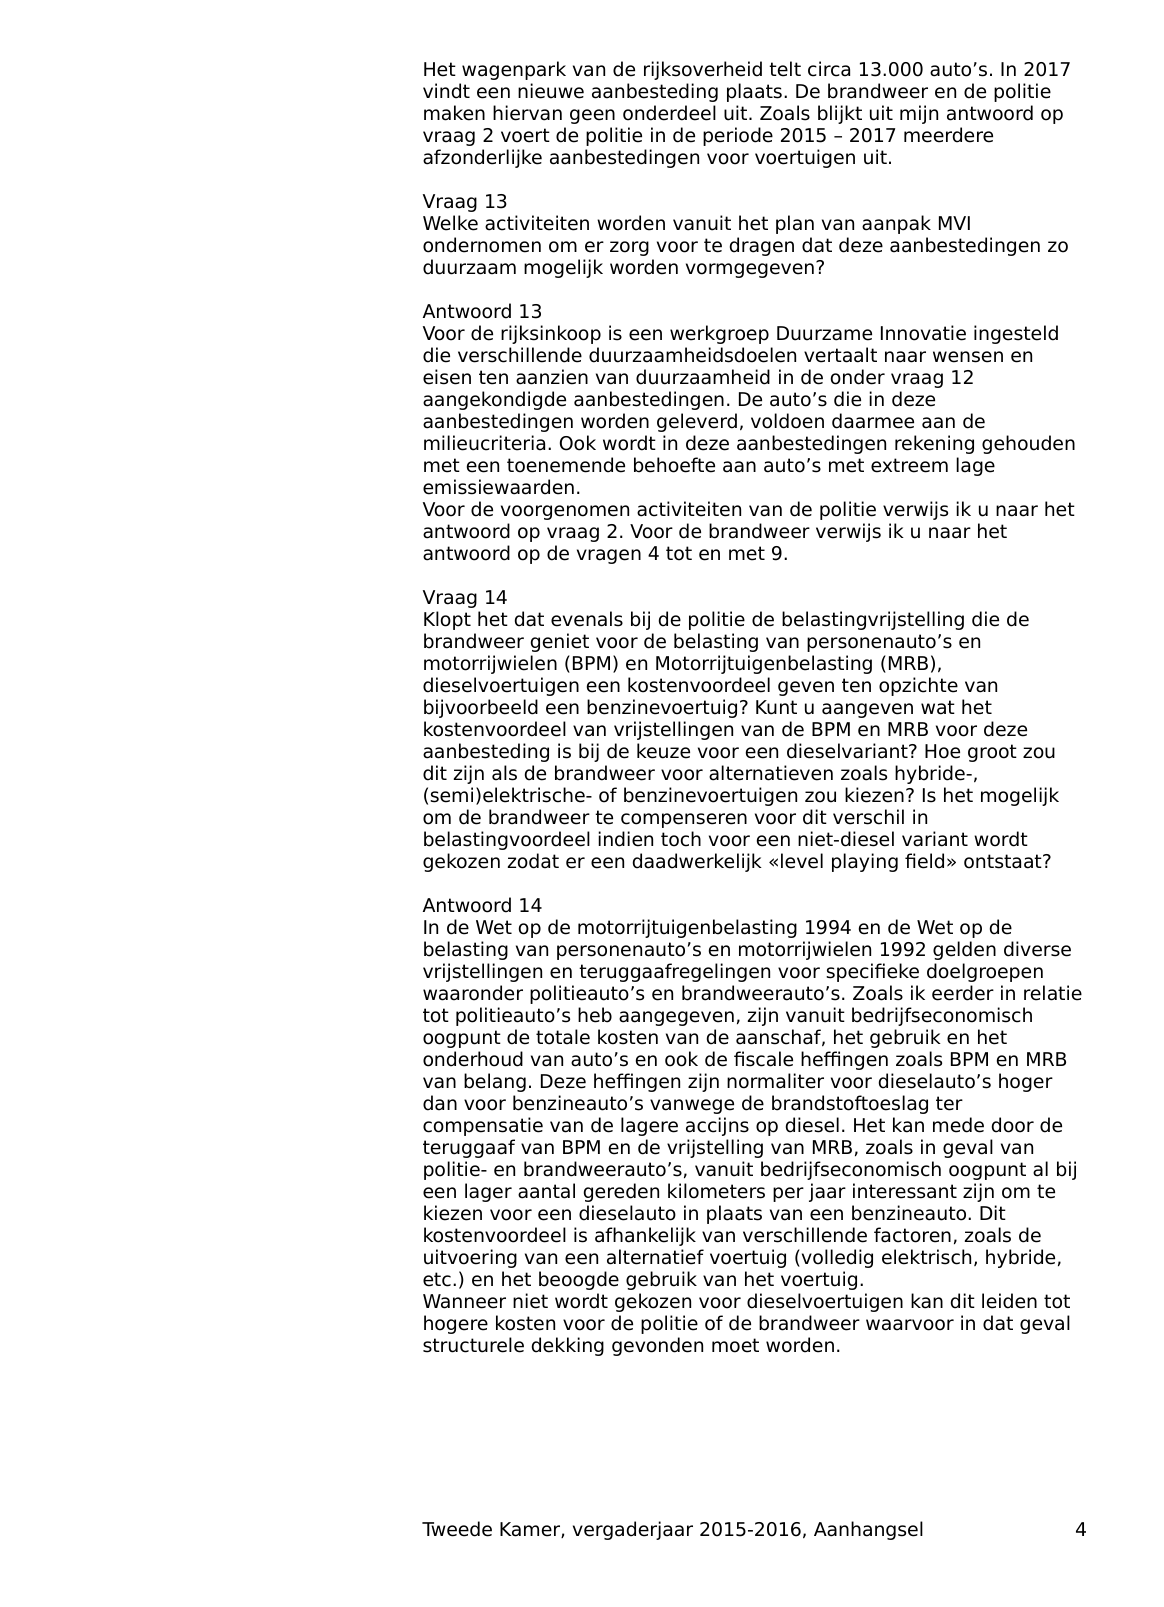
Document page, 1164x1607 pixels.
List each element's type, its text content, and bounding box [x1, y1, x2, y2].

text Het wagenpark van de rijksoverheid telt circa 13.000 auto’s. In 2017 vindt een nieuwe aanbesteding plaats. De brandweer en de politie maken hiervan geen onderdeel uit. Zoals blijkt uit mijn antwoord op vraag 2 voert de politie in de periode 2015 – 2017 meerdere afzonderlijke aanbestedingen voor voertuigen uit. [422, 59, 1087, 169]
text Vraag 13 [422, 191, 1087, 213]
text Voor de voorgenomen activiteiten van de politie verwijs ik u naar het antwoord op vraag 2. Voor de brandweer verwijs ik u naar het antwoord op de vragen 4 tot en met 9. [422, 499, 1087, 565]
text Antwoord 14 [422, 895, 1087, 917]
text Wanneer niet wordt gekozen voor dieselvoertuigen kan dit leiden tot hogere kosten voor de politie of de brandweer waarvoor in dat geval structurele dekking gevonden moet worden. [422, 1291, 1087, 1357]
text Welke activiteiten worden vanuit het plan van aanpak MVI ondernomen om er zorg voor te dragen dat deze aanbestedingen zo duurzaam mogelijk worden vormgegeven? [422, 213, 1087, 279]
text In de Wet op de motorrijtuigenbelasting 1994 en de Wet op de belasting van personenauto’s en motorrijwielen 1992 gelden diverse vrijstellingen en teruggaafregelingen voor specifieke doelgroepen waaronder politieauto’s en brandweerauto’s. Zoals ik eerder in relatie tot politieauto’s heb aangegeven, zijn vanuit bedrijfseconomisch oogpunt de totale kosten van de aanschaf, het gebruik en het onderhoud van auto’s en ook de fiscale heffingen zoals BPM en MRB van belang. Deze heffingen zijn normaliter voor dieselauto’s hoger dan voor benzineauto’s vanwege de brandstoftoeslag ter compensatie van de lagere accijns op diesel. Het kan mede door de teruggaaf van BPM en de vrijstelling van MRB, zoals in geval van politie- en brandweerauto’s, vanuit bedrijfseconomisch oogpunt al bij een lager aantal gereden kilometers per jaar interessant zijn om te kiezen voor een dieselauto in plaats van een benzineauto. Dit kostenvoordeel is afhankelijk van verschillende factoren, zoals de uitvoering van een alternatief voertuig (volledig elektrisch, hybride, etc.) en het beoogde gebruik van het voertuig. [422, 917, 1087, 1291]
text Vraag 14 [422, 587, 1087, 609]
text Voor de rijksinkoop is een werkgroep Duurzame Innovatie ingesteld die verschillende duurzaamheidsdoelen vertaalt naar wensen en eisen ten aanzien van duurzaamheid in de onder vraag 12 aangekondigde aanbestedingen. De auto’s die in deze aanbestedingen worden geleverd, voldoen daarmee aan de milieucriteria. Ook wordt in deze aanbestedingen rekening gehouden met een toenemende behoefte aan auto’s met extreem lage emissiewaarden. [422, 323, 1087, 499]
text Klopt het dat evenals bij de politie de belastingvrijstelling die de brandweer geniet voor de belasting van personenauto’s en motorrijwielen (BPM) en Motorrijtuigenbelasting (MRB), dieselvoertuigen een kostenvoordeel geven ten opzichte van bijvoorbeeld een benzinevoertuig? Kunt u aangeven wat het kostenvoordeel van vrijstellingen van de BPM en MRB voor deze aanbesteding is bij de keuze voor een dieselvariant? Hoe groot zou dit zijn als de brandweer voor alternatieven zoals hybride-, (semi)elektrische- of benzinevoertuigen zou kiezen? Is het mogelijk om de brandweer te compenseren voor dit verschil in belastingvoordeel indien toch voor een niet-diesel variant wordt gekozen zodat er een daadwerkelijk «level playing field» ontstaat? [422, 609, 1087, 873]
text Antwoord 13 [422, 301, 1087, 323]
